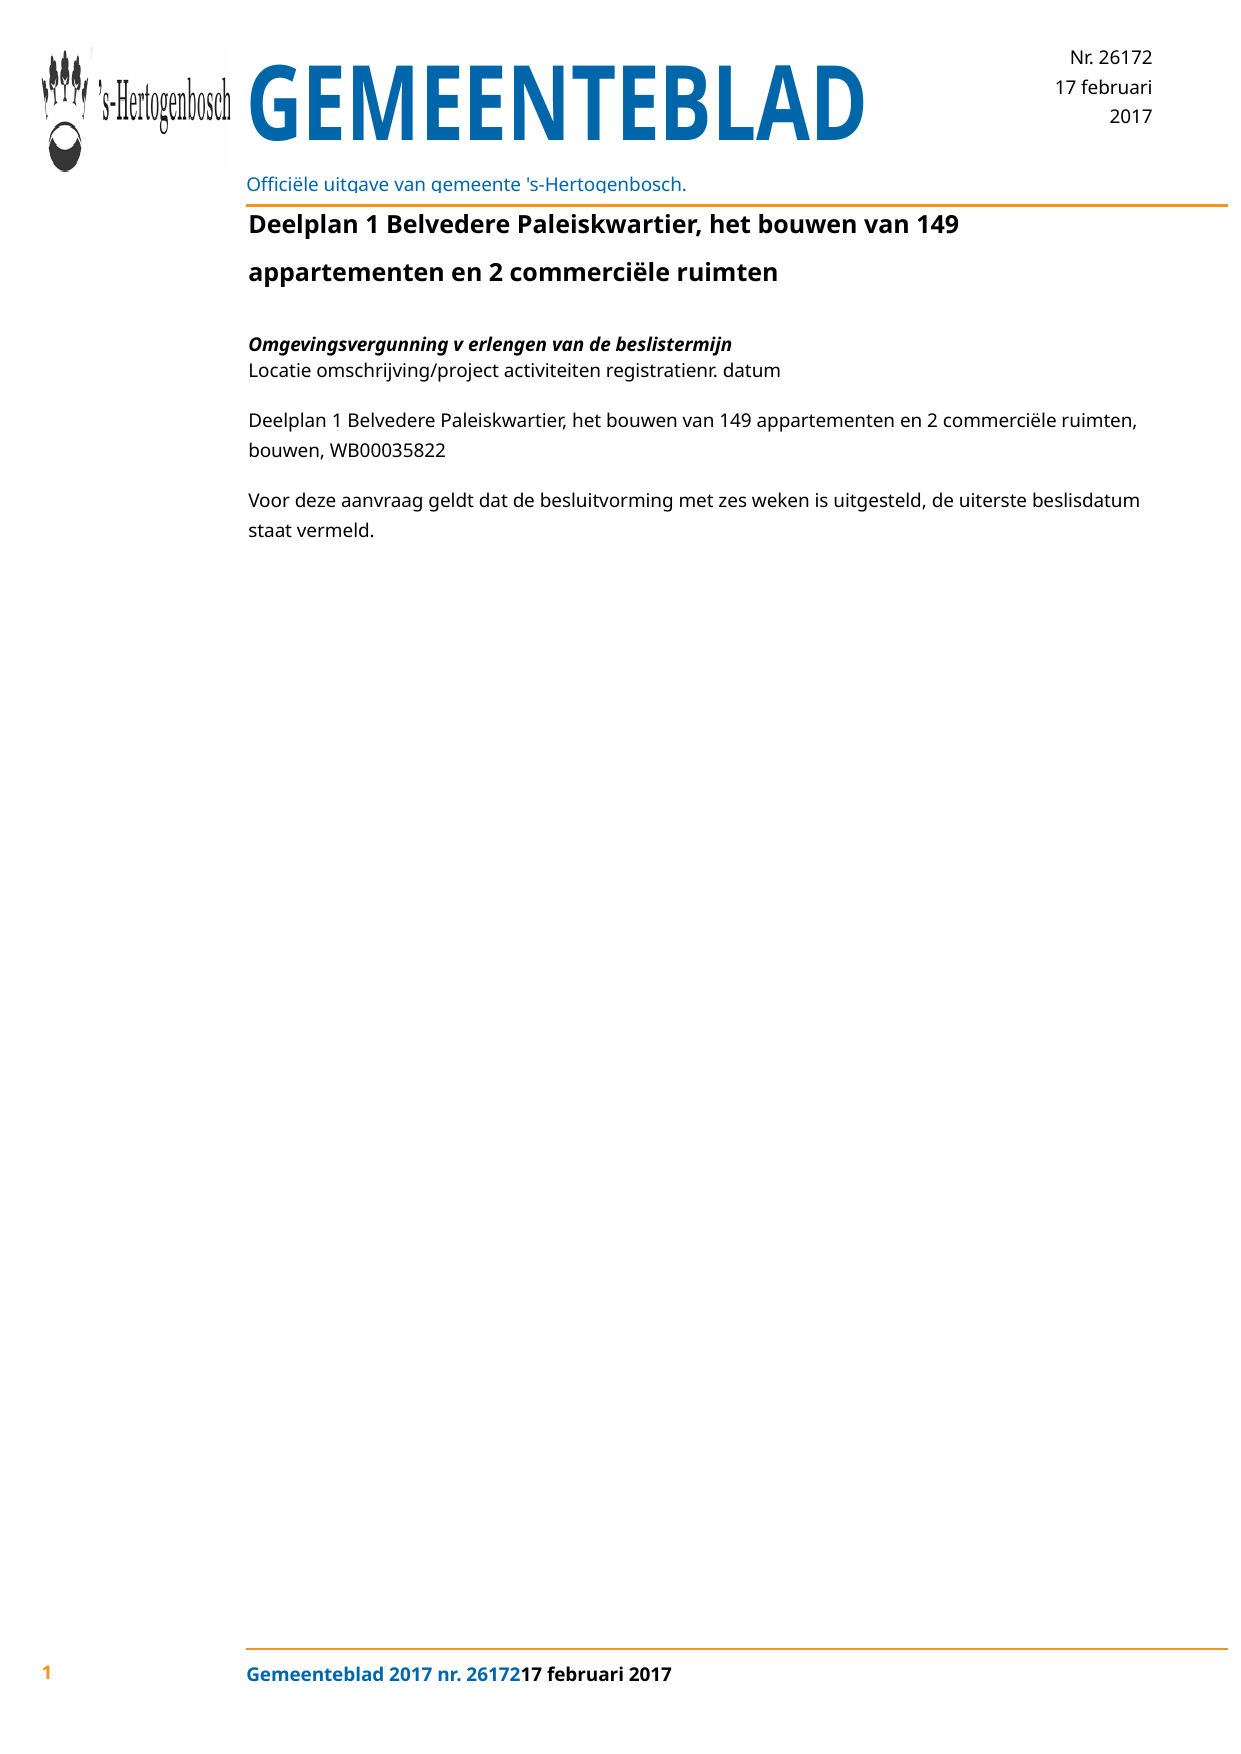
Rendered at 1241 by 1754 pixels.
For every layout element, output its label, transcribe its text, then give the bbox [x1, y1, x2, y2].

text Locatie omschrijving/project activiteiten registratienr. datum [248, 357, 1152, 383]
text Voor deze aanvraag geldt dat de besluitvorming met zes weken is uitgesteld, de uiterste beslisdatum staat vermeld. [248, 488, 1152, 543]
text Deelplan 1 Belvedere Paleiskwartier, het bouwen van 149 appartementen en 2 commerciële ruimten, bouwen, WB00035822 [248, 408, 1152, 463]
text Omgevingsvergunning v erlengen van de beslistermijn [248, 331, 1152, 357]
picture [41, 47, 231, 172]
text Deelplan 1 Belvedere Paleiskwartier, het bouwen van 149 appartementen en 2 commerciële ruimten [248, 207, 1152, 288]
